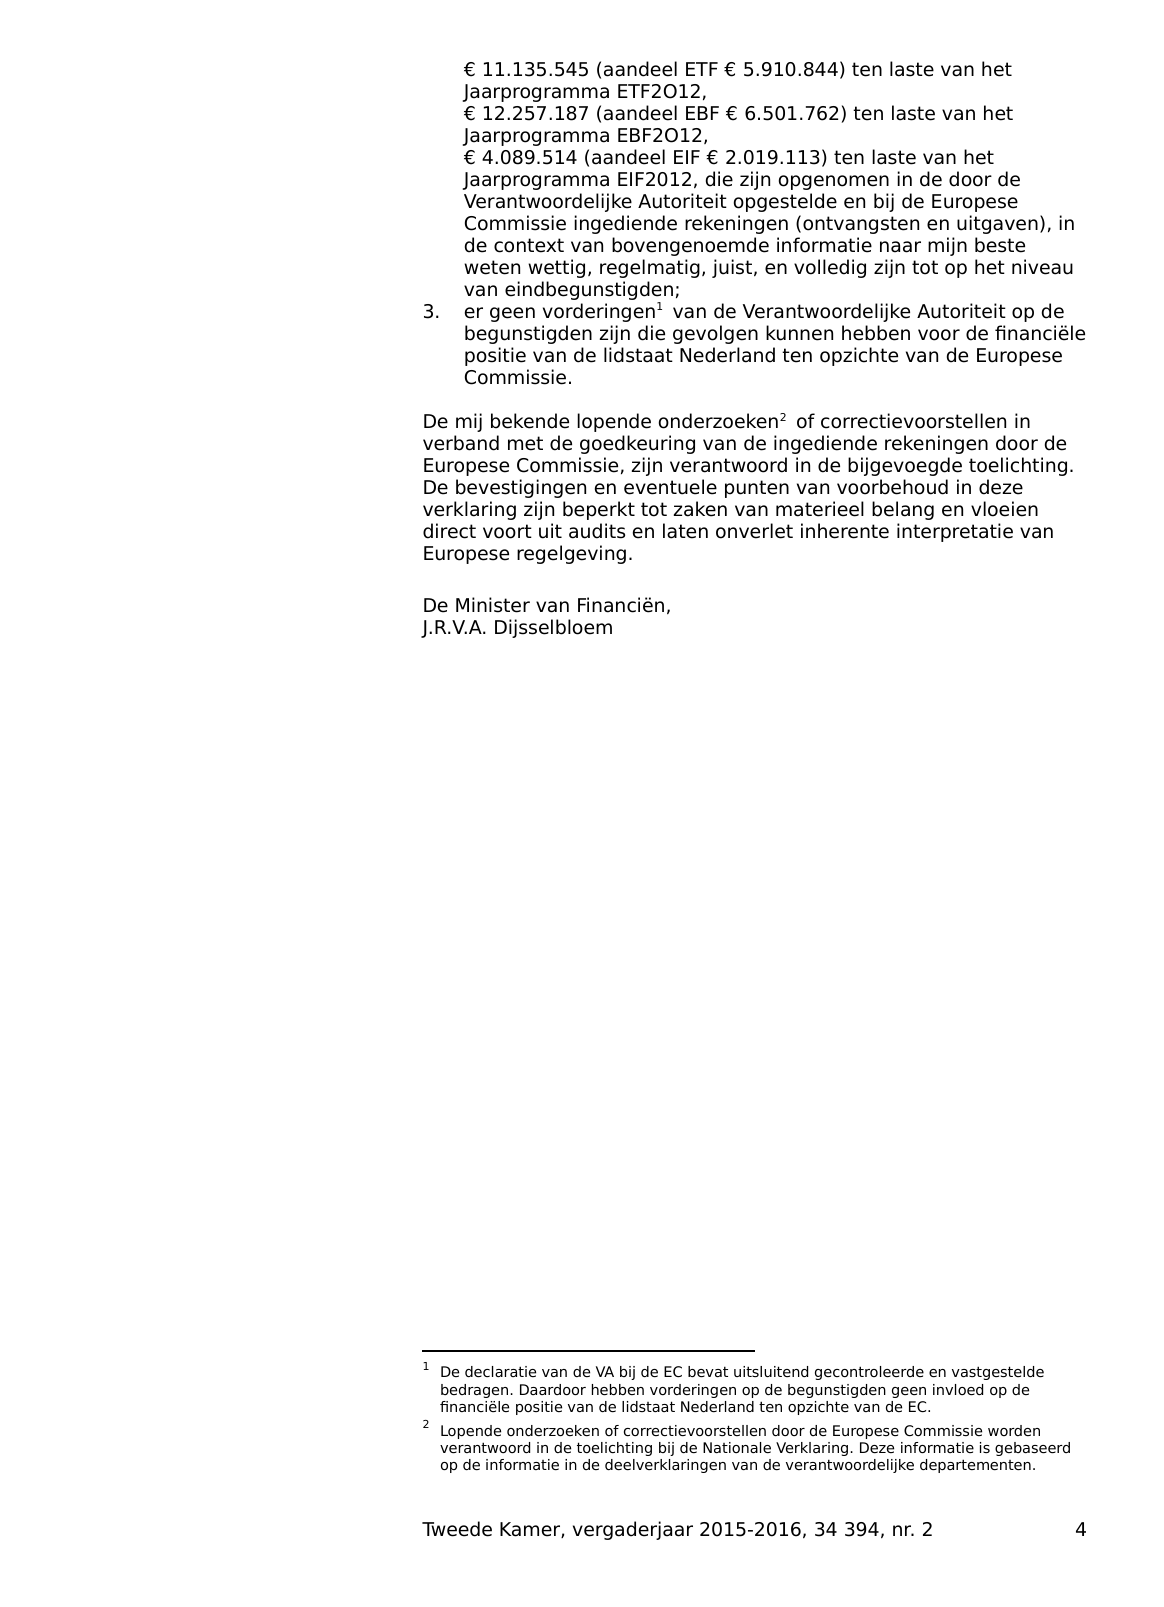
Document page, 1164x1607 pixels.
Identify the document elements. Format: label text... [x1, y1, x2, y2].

text De mij bekende lopende onderzoeken of correctievoorstellen in verband met de goedkeuring van de ingediende rekeningen door de Europese Commissie, zijn verantwoord in de bijgevoegde toelichting. De bevestigingen en eventuele punten van voorbehoud in deze verklaring zijn beperkt tot zaken van materieel belang en vloeien direct voort uit audits en laten onverlet inherente interpretatie van Europese regelgeving. [422, 411, 1087, 565]
text Lopende onderzoeken of correctievoorstellen door de Europese Commissie worden verantwoord in de toelichting bij de Nationale Verklaring. Deze informatie is gebaseerd op de informatie in de deelverklaringen van de verantwoordelijke departementen. [422, 1418, 1087, 1474]
text € 11.135.545 (aandeel ETF € 5.910.844) ten laste van het Jaarprogramma ETF2O12, [464, 59, 1087, 103]
text De declaratie van de VA bij de EC bevat uitsluitend gecontroleerde en vastgestelde bedragen. Daardoor hebben vorderingen op de begunstigden geen invloed op de financiële positie van de lidstaat Nederland ten opzichte van de EC. [422, 1360, 1087, 1416]
text € 4.089.514 (aandeel EIF € 2.019.113) ten laste van het Jaarprogramma EIF2012, die zijn opgenomen in de door de Verantwoordelijke Autoriteit opgestelde en bij de Europese Commissie ingediende rekeningen (ontvangsten en uitgaven), in de context van bovengenoemde informatie naar mijn beste weten wettig, regelmatig, juist, en volledig zijn tot op het niveau van eindbegunstigden; [464, 147, 1087, 301]
text € 12.257.187 (aandeel EBF € 6.501.762) ten laste van het Jaarprogramma EBF2O12, [464, 103, 1087, 147]
text De Minister van Financiën, J.R.V.A. Dijsselbloem [422, 595, 1087, 639]
text 3. er geen vorderingen van de Verantwoordelijke Autoriteit op de begunstigden zijn die gevolgen kunnen hebben voor de financiële positie van de lidstaat Nederland ten opzichte van de Europese Commissie. [422, 301, 1087, 389]
